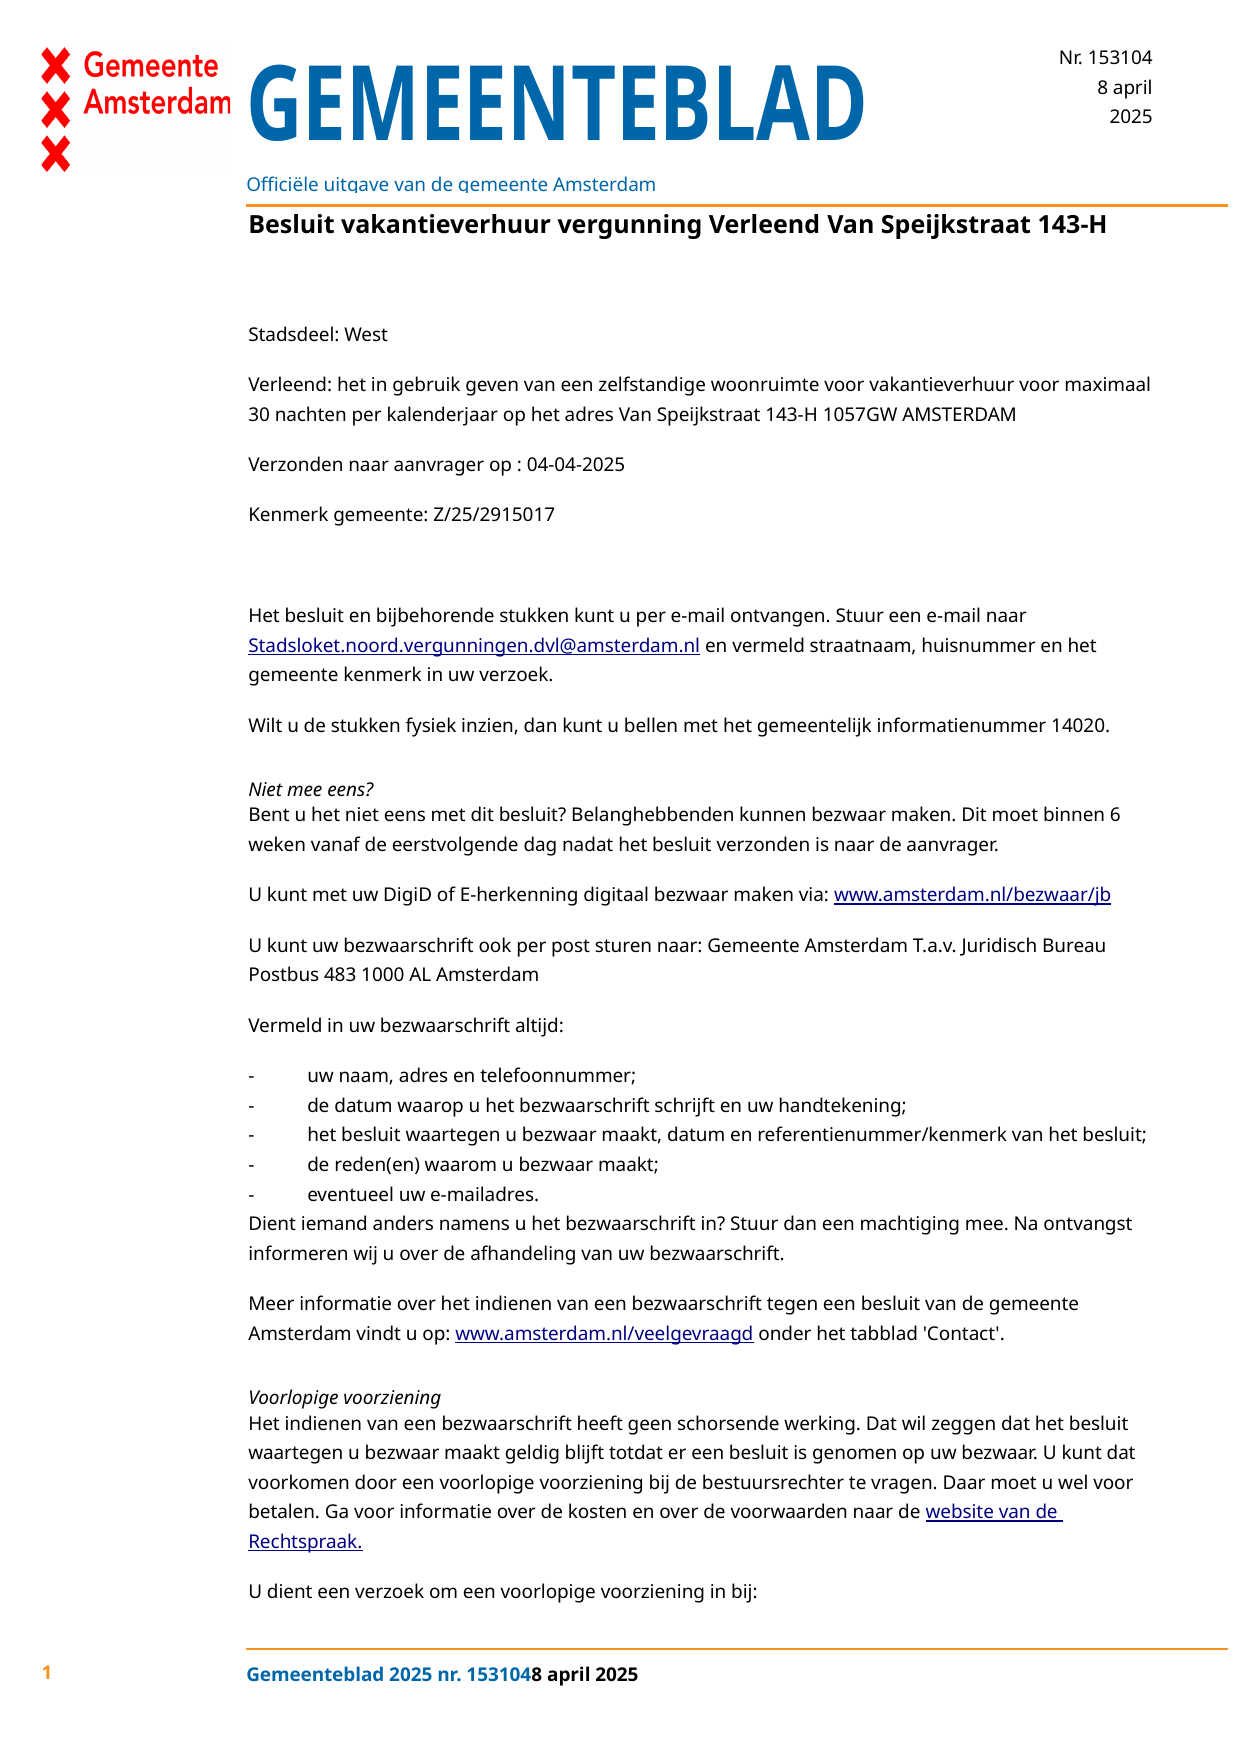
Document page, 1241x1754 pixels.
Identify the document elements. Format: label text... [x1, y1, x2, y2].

text Stadsdeel: West [248, 321, 1152, 346]
list eventueel uw e-mailadres. [248, 1181, 1152, 1207]
text Verleend: het in gebruik geven van een zelfstandige woonruimte voor vakantieverhuur voor maximaal 30 nachten per kalenderjaar op het adres Van Speijkstraat 143-H 1057GW AMSTERDAM [248, 371, 1152, 426]
text U kunt met uw DigiD of E-herkenning digitaal bezwaar maken via: www.amsterdam.nl/bezwaar/jb [248, 882, 1152, 907]
text U dient een verzoek om een voorlopige voorziening in bij: [248, 1578, 1152, 1604]
text Kenmerk gemeente: Z/25/2915017 [248, 502, 1152, 527]
list uw naam, adres en telefoonnummer; [248, 1062, 1152, 1088]
list de datum waarop u het bezwaarschrift schrijft en uw handtekening; [248, 1092, 1152, 1118]
list het besluit waartegen u bezwaar maakt, datum en referentienummer/kenmerk van het besluit; [248, 1122, 1152, 1147]
text Bent u het niet eens met dit besluit? Belanghebbenden kunnen bezwaar maken. Dit moet binnen 6 weken vanaf de eerstvolgende dag nadat het besluit verzonden is naar de aanvrager. [248, 802, 1152, 857]
text Meer informatie over het indienen van een bezwaarschrift tegen een besluit van de gemeente Amsterdam vindt u op: www.amsterdam.nl/veelgevraagd onder het tabblad 'Contact'. [248, 1290, 1152, 1346]
text Het besluit en bijbehorende stukken kunt u per e-mail ontvangen. Stuur een e-mail naar Stadsloket.noord.vergunningen.dvl@amsterdam.nl en vermeld straatnaam, huisnummer en het gemeente kenmerk in uw verzoek. [248, 602, 1152, 687]
picture [41, 47, 231, 172]
text Het indienen van een bezwaarschrift heeft geen schorsende werking. Dat wil zeggen dat het besluit waartegen u bezwaar maakt geldig blijft totdat er een besluit is genomen op uw bezwaar. U kunt dat voorkomen door een voorlopige voorziening bij de bestuursrechter te vragen. Daar moet u wel voor betalen. Ga voor informatie over de kosten en over de voorwaarden naar de website van de Rechtspraak. [248, 1410, 1152, 1554]
text Vermeld in uw bezwaarschrift altijd: [248, 1012, 1152, 1038]
text Niet mee eens? [248, 776, 1152, 802]
text Dient iemand anders namens u het bezwaarschrift in? Stuur dan een machtiging mee. Na ontvangst informeren wij u over de afhandeling van uw bezwaarschrift. [248, 1210, 1152, 1266]
text Verzonden naar aanvrager op : 04-04-2025 [248, 451, 1152, 477]
text U kunt uw bezwaarschrift ook per post sturen naar: Gemeente Amsterdam T.a.v. Juridisch Bureau Postbus 483 1000 AL Amsterdam [248, 932, 1152, 987]
text Besluit vakantieverhuur vergunning Verleend Van Speijkstraat 143-H [248, 207, 1152, 241]
text Wilt u de stukken fysiek inzien, dan kunt u bellen met het gemeentelijk informatienummer 14020. [248, 712, 1152, 738]
text Voorlopige voorziening [248, 1384, 1152, 1410]
list de reden(en) waarom u bezwaar maakt; [248, 1151, 1152, 1177]
